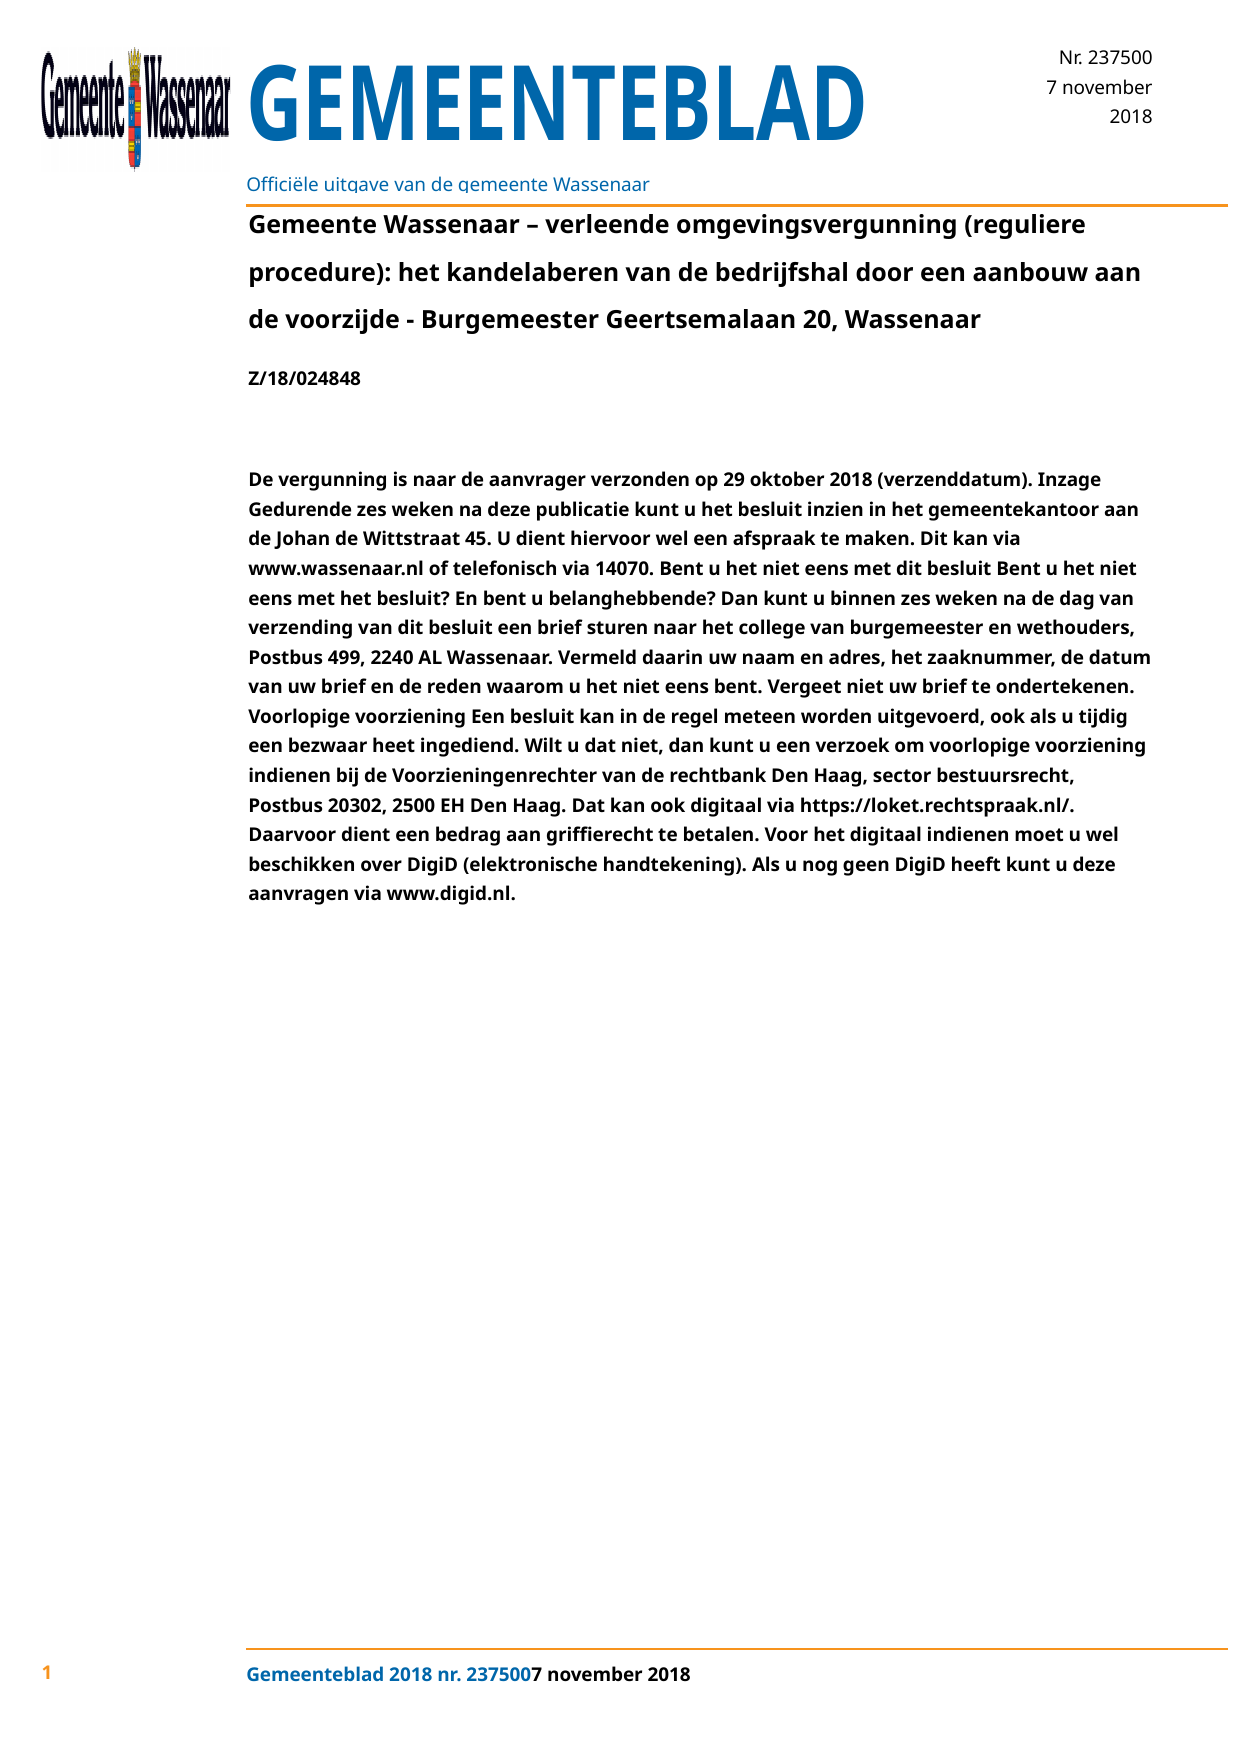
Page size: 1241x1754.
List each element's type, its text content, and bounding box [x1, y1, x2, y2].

text De vergunning is naar de aanvrager verzonden op 29 oktober 2018 (verzenddatum). Inzage Gedurende zes weken na deze publicatie kunt u het besluit inzien in het gemeentekantoor aan de Johan de Wittstraat 45. U dient hiervoor wel een afspraak te maken. Dit kan via www.wassenaar.nl of telefonisch via 14070. Bent u het niet eens met dit besluit Bent u het niet eens met het besluit? En bent u belanghebbende? Dan kunt u binnen zes weken na de dag van verzending van dit besluit een brief sturen naar het college van burgemeester en wethouders, Postbus 499, 2240 AL Wassenaar. Vermeld daarin uw naam en adres, het zaaknummer, de datum van uw brief en de reden waarom u het niet eens bent. Vergeet niet uw brief te ondertekenen. Voorlopige voorziening Een besluit kan in de regel meteen worden uitgevoerd, ook als u tijdig een bezwaar heet ingediend. Wilt u dat niet, dan kunt u een verzoek om voorlopige voorziening indienen bij de Voorzieningenrechter van de rechtbank Den Haag, sector bestuursrecht, Postbus 20302, 2500 EH Den Haag. Dat kan ook digitaal via https://loket.rechtspraak.nl/. Daarvoor dient een bedrag aan griffierecht te betalen. Voor het digitaal indienen moet u wel beschikken over DigiD (elektronische handtekening). Als u nog geen DigiD heeft kunt u deze aanvragen via www.digid.nl. [248, 466, 1152, 906]
text Gemeente Wassenaar – verleende omgevingsvergunning (reguliere procedure): het kandelaberen van de bedrijfshal door een aanbouw aan de voorzijde - Burgemeester Geertsemalaan 20, Wassenaar [248, 207, 1152, 336]
picture [41, 47, 231, 172]
text Z/18/024848 [248, 366, 1152, 391]
